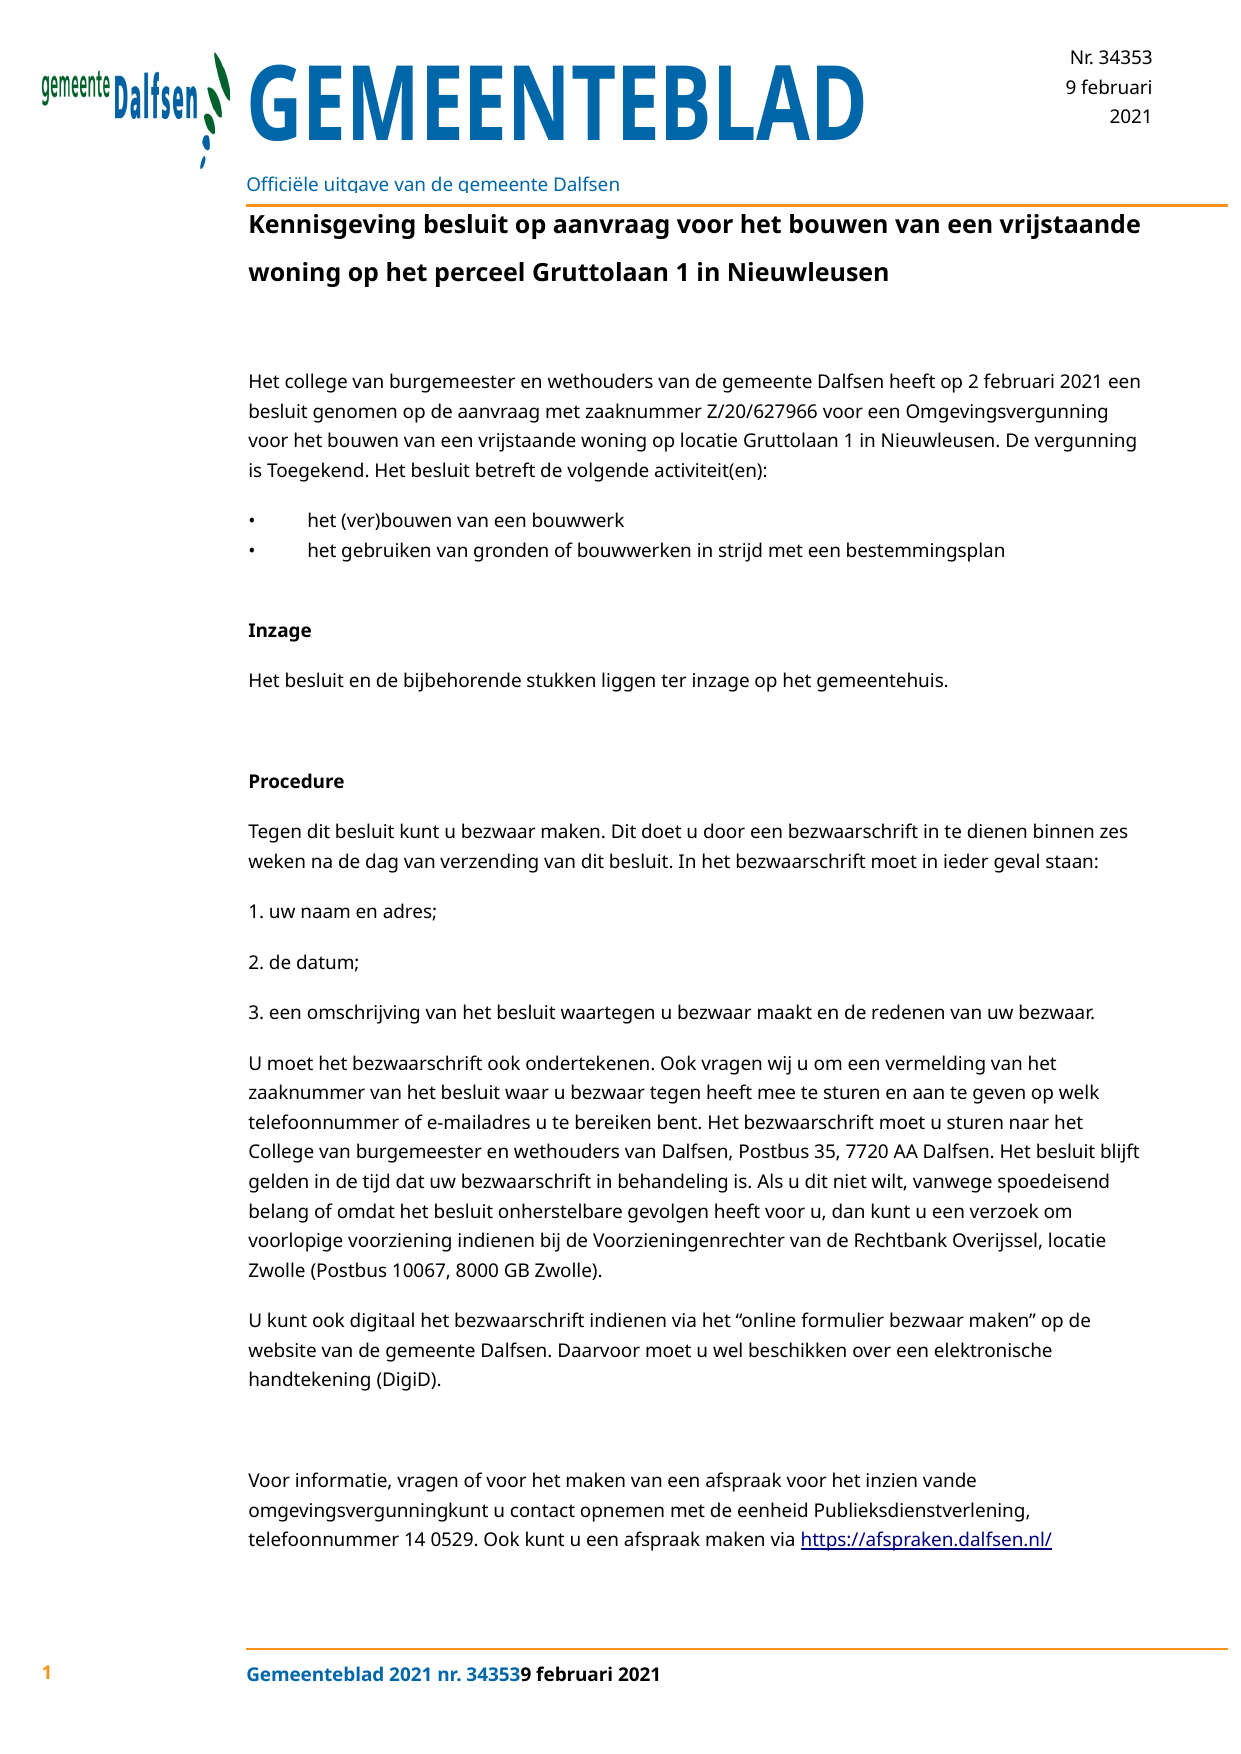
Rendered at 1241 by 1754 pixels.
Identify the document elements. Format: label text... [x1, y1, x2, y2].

text Voor informatie, vragen of voor het maken van een afspraak voor het inzien vande omgevingsvergunningkunt u contact opnemen met de eenheid Publieksdienstverlening, telefoonnummer 14 0529. Ook kunt u een afspraak maken via https://afspraken.dalfsen.nl/ [248, 1467, 1152, 1552]
text Tegen dit besluit kunt u bezwaar maken. Dit doet u door een bezwaarschrift in te dienen binnen zes weken na de dag van verzending van dit besluit. In het bezwaarschrift moet in ieder geval staan: [248, 819, 1152, 874]
text U kunt ook digitaal het bezwaarschrift indienen via het “online formulier bezwaar maken” op de website van de gemeente Dalfsen. Daarvoor moet u wel beschikken over een elektronische handtekening (DigiD). [248, 1307, 1152, 1392]
text 1. uw naam en adres; [248, 899, 1152, 924]
text Kennisgeving besluit op aanvraag voor het bouwen van een vrijstaande woning op het perceel Gruttolaan 1 in Nieuwleusen [248, 207, 1152, 288]
text Het besluit en de bijbehorende stukken liggen ter inzage op het gemeentehuis. [248, 667, 1152, 693]
text U moet het bezwaarschrift ook ondertekenen. Ook vragen wij u om een vermelding van het zaaknummer van het besluit waar u bezwaar tegen heeft mee te sturen en aan te geven op welk telefoonnummer of e-mailadres u te bereiken bent. Het bezwaarschrift moet u sturen naar het College van burgemeester en wethouders van Dalfsen, Postbus 35, 7720 AA Dalfsen. Het besluit blijft gelden in de tijd dat uw bezwaarschrift in behandeling is. Als u dit niet wilt, vanwege spoedeisend belang of omdat het besluit onherstelbare gevolgen heeft voor u, dan kunt u een verzoek om voorlopige voorziening indienen bij de Voorzieningenrechter van de Rechtbank Overijssel, locatie Zwolle (Postbus 10067, 8000 GB Zwolle). [248, 1050, 1152, 1283]
text 2. de datum; [248, 949, 1152, 975]
text 3. een omschrijving van het besluit waartegen u bezwaar maakt en de redenen van uw bezwaar. [248, 999, 1152, 1025]
picture [41, 47, 231, 172]
list het (ver)bouwen van een bouwwerk [248, 507, 1152, 533]
text Procedure [248, 768, 1152, 794]
text Het college van burgemeester en wethouders van de gemeente Dalfsen heeft op 2 februari 2021 een besluit genomen op de aanvraag met zaaknummer Z/20/627966 voor een Omgevingsvergunning voor het bouwen van een vrijstaande woning op locatie Gruttolaan 1 in Nieuwleusen. De vergunning is Toegekend. Het besluit betreft de volgende activiteit(en): [248, 368, 1152, 483]
text Inzage [248, 617, 1152, 643]
list het gebruiken van gronden of bouwwerken in strijd met een bestemmingsplan [248, 537, 1152, 563]
